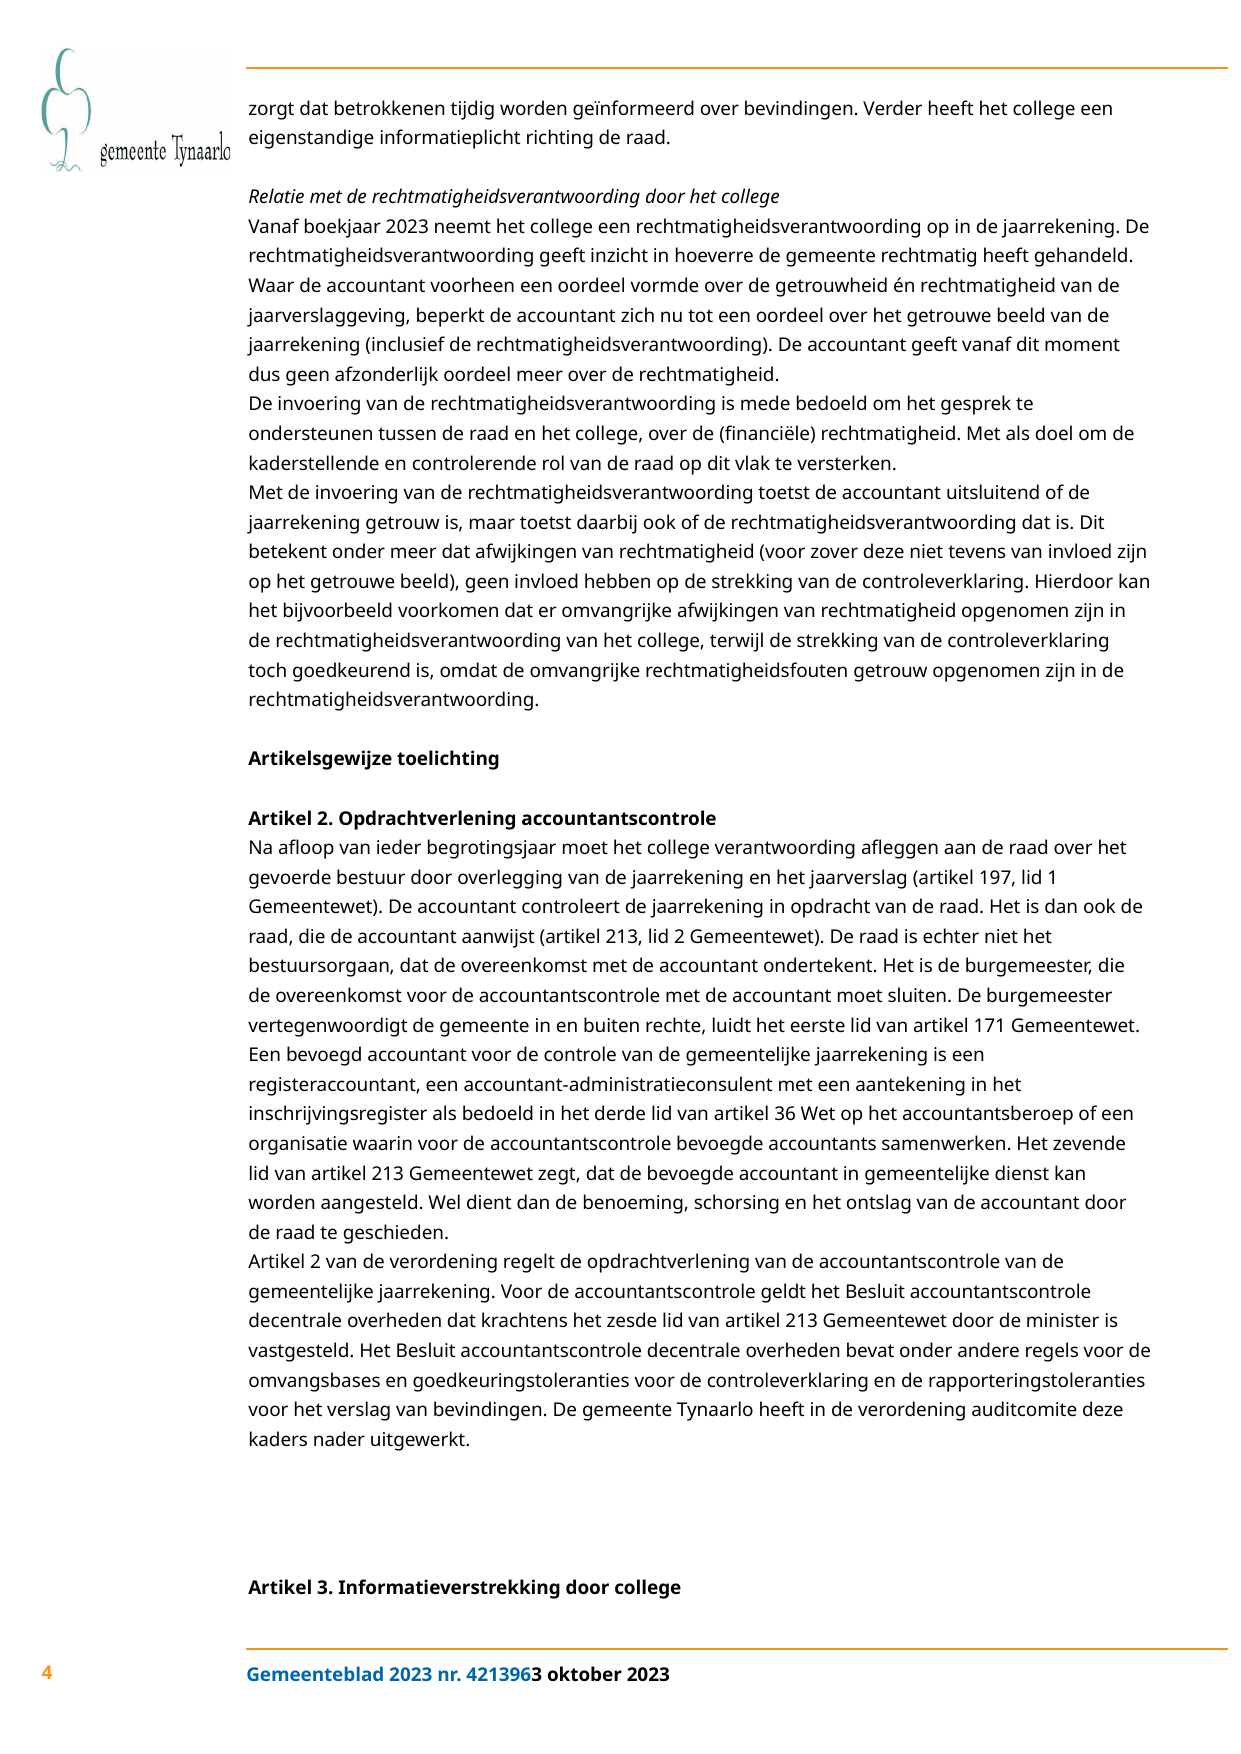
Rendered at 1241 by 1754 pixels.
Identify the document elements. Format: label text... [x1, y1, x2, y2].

text Relatie met de rechtmatigheidsverantwoording door het college [248, 183, 1152, 209]
text Artikel 2. Opdrachtverlening accountantscontrole [248, 805, 1152, 831]
text De invoering van de rechtmatigheidsverantwoording is mede bedoeld om het gesprek te ondersteunen tussen de raad en het college, over de (financiële) rechtmatigheid. Met als doel om de kaderstellende en controlerende rol van de raad op dit vlak te versterken. [248, 391, 1152, 476]
text zorgt dat betrokkenen tijdig worden geïnformeerd over bevindingen. Verder heeft het college een eigenstandige informatieplicht richting de raad. [248, 95, 1152, 150]
text Artikel 2 van de verordening regelt de opdrachtverlening van de accountantscontrole van de gemeentelijke jaarrekening. Voor de accountantscontrole geldt het Besluit accountantscontrole decentrale overheden dat krachtens het zesde lid van artikel 213 Gemeentewet door de minister is vastgesteld. Het Besluit accountantscontrole decentrale overheden bevat onder andere regels voor de omvangsbases en goedkeuringstoleranties voor de controleverklaring en de rapporteringstoleranties voor het verslag van bevindingen. De gemeente Tynaarlo heeft in de verordening auditcomite deze kaders nader uitgewerkt. [248, 1248, 1152, 1452]
text Met de invoering van de rechtmatigheidsverantwoording toetst de accountant uitsluitend of de jaarrekening getrouw is, maar toetst daarbij ook of de rechtmatigheidsverantwoording dat is. Dit betekent onder meer dat afwijkingen van rechtmatigheid (voor zover deze niet tevens van invloed zijn op het getrouwe beeld), geen invloed hebben op de strekking van de controleverklaring. Hierdoor kan het bijvoorbeeld voorkomen dat er omvangrijke afwijkingen van rechtmatigheid opgenomen zijn in de rechtmatigheidsverantwoording van het college, terwijl de strekking van de controleverklaring toch goedkeurend is, omdat de omvangrijke rechtmatigheidsfouten getrouw opgenomen zijn in de rechtmatigheidsverantwoording. [248, 479, 1152, 712]
text Artikelsgewijze toelichting [248, 746, 1152, 771]
text Vanaf boekjaar 2023 neemt het college een rechtmatigheidsverantwoording op in de jaarrekening. De rechtmatigheidsverantwoording geeft inzicht in hoeverre de gemeente rechtmatig heeft gehandeld. Waar de accountant voorheen een oordeel vormde over de getrouwheid én rechtmatigheid van de jaarverslaggeving, beperkt de accountant zich nu tot een oordeel over het getrouwe beeld van de jaarrekening (inclusief de rechtmatigheidsverantwoording). De accountant geeft vanaf dit moment dus geen afzonderlijk oordeel meer over de rechtmatigheid. [248, 213, 1152, 387]
picture [41, 47, 231, 172]
text Een bevoegd accountant voor de controle van de gemeentelijke jaarrekening is een registeraccountant, een accountant-administratieconsulent met een aantekening in het inschrijvingsregister als bedoeld in het derde lid van artikel 36 Wet op het accountantsberoep of een organisatie waarin voor de accountantscontrole bevoegde accountants samenwerken. Het zevende lid van artikel 213 Gemeentewet zegt, dat de bevoegde accountant in gemeentelijke dienst kan worden aangesteld. Wel dient dan de benoeming, schorsing en het ontslag van de accountant door de raad te geschieden. [248, 1041, 1152, 1245]
text Artikel 3. Informatieverstrekking door college [248, 1574, 1152, 1600]
text Na afloop van ieder begrotingsjaar moet het college verantwoording afleggen aan de raad over het gevoerde bestuur door overlegging van de jaarrekening en het jaarverslag (artikel 197, lid 1 Gemeentewet). De accountant controleert de jaarrekening in opdracht van de raad. Het is dan ook de raad, die de accountant aanwijst (artikel 213, lid 2 Gemeentewet). De raad is echter niet het bestuursorgaan, dat de overeenkomst met de accountant ondertekent. Het is de burgemeester, die de overeenkomst voor de accountantscontrole met de accountant moet sluiten. De burgemeester vertegenwoordigt de gemeente in en buiten rechte, luidt het eerste lid van artikel 171 Gemeentewet. [248, 834, 1152, 1038]
